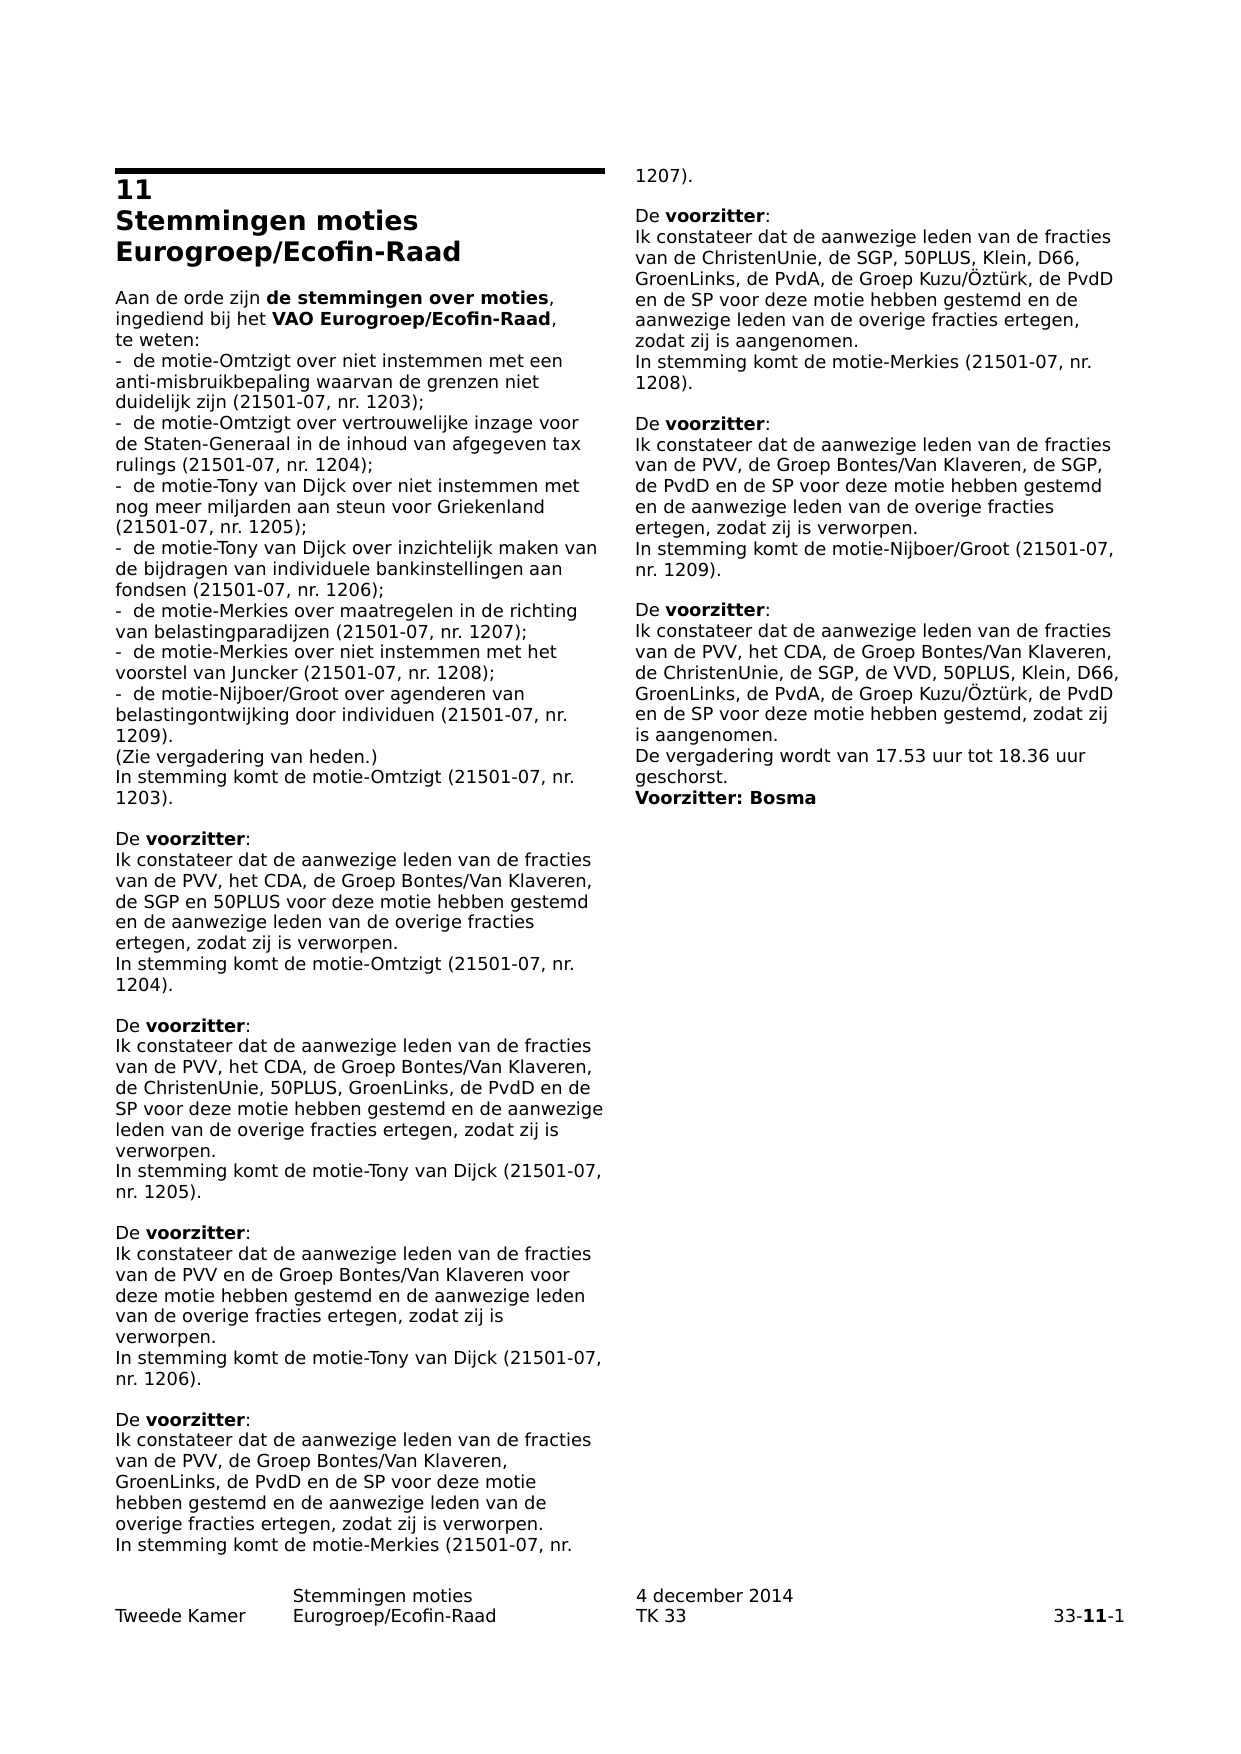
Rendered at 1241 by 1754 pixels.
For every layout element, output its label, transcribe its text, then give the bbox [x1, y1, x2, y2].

list de motie-Tony van Dijck over inzichtelijk maken van de bijdragen van individuele bankinstellingen aan fondsen (21501-07, nr. 1206); [115, 538, 605, 601]
text De voorzitter: [635, 206, 1125, 227]
text (Zie vergadering van heden.) [115, 746, 605, 767]
text Ik constateer dat de aanwezige leden van de fracties van de PVV, de Groep Bontes/Van Klaveren, de SGP, de PvdD en de SP voor deze motie hebben gestemd en de aanwezige leden van de overige fracties ertegen, zodat zij is verworpen. [635, 434, 1125, 538]
text De voorzitter: [115, 829, 605, 850]
list de motie-Nijboer/Groot over agenderen van belastingontwijking door individuen (21501-07, nr. 1209). [115, 684, 605, 746]
text Ik constateer dat de aanwezige leden van de fracties van de PVV, het CDA, de Groep Bontes/Van Klaveren, de ChristenUnie, de SGP, de VVD, 50PLUS, Klein, D66, GroenLinks, de PvdA, de Groep Kuzu/Öztürk, de PvdD en de SP voor deze motie hebben gestemd, zodat zij is aangenomen. [635, 621, 1125, 746]
text In stemming komt de motie-Omtzigt (21501-07, nr. 1204). [115, 954, 605, 996]
text De voorzitter: [115, 1016, 605, 1036]
text De voorzitter: [115, 1409, 605, 1430]
list de motie-Merkies over maatregelen in de richting van belastingparadijzen (21501-07, nr. 1207); [115, 601, 605, 642]
text Ik constateer dat de aanwezige leden van de fracties van de PVV, het CDA, de Groep Bontes/Van Klaveren, de SGP en 50PLUS voor deze motie hebben gestemd en de aanwezige leden van de overige fracties ertegen, zodat zij is verworpen. [115, 850, 605, 954]
text Ik constateer dat de aanwezige leden van de fracties van de ChristenUnie, de SGP, 50PLUS, Klein, D66, GroenLinks, de PvdA, de Groep Kuzu/Öztürk, de PvdD en de SP voor deze motie hebben gestemd en de aanwezige leden van de overige fracties ertegen, zodat zij is aangenomen. [635, 227, 1125, 352]
text Ik constateer dat de aanwezige leden van de fracties van de PVV, de Groep Bontes/Van Klaveren, GroenLinks, de PvdD en de SP voor deze motie hebben gestemd en de aanwezige leden van de overige fracties ertegen, zodat zij is verworpen. [115, 1430, 605, 1534]
text te weten: [115, 330, 605, 351]
title 11 Stemmingen moties Eurogroep/Ecofin-Raad [115, 174, 605, 268]
text In stemming komt de motie-Tony van Dijck (21501-07, nr. 1206). [115, 1348, 605, 1389]
text Ik constateer dat de aanwezige leden van de fracties van de PVV en de Groep Bontes/Van Klaveren voor deze motie hebben gestemd en de aanwezige leden van de overige fracties ertegen, zodat zij is verworpen. [115, 1244, 605, 1348]
text In stemming komt de motie-Nijboer/Groot (21501-07, nr. 1209). [635, 538, 1125, 580]
text Ik constateer dat de aanwezige leden van de fracties van de PVV, het CDA, de Groep Bontes/Van Klaveren, de ChristenUnie, 50PLUS, GroenLinks, de PvdD en de SP voor deze motie hebben gestemd en de aanwezige leden van de overige fracties ertegen, zodat zij is verworpen. [115, 1036, 605, 1161]
text In stemming komt de motie-Merkies (21501-07, nr. 1208). [635, 352, 1125, 393]
list de motie-Omtzigt over vertrouwelijke inzage voor de Staten-Generaal in de inhoud van afgegeven tax rulings (21501-07, nr. 1204); [115, 413, 605, 476]
list de motie-Omtzigt over niet instemmen met een anti-misbruikbepaling waarvan de grenzen niet duidelijk zijn (21501-07, nr. 1203); [115, 351, 605, 413]
text De vergadering wordt van 17.53 uur tot 18.36 uur geschorst. [635, 746, 1125, 787]
text Voorzitter: Bosma [635, 787, 1125, 808]
text De voorzitter: [635, 600, 1125, 621]
text De voorzitter: [115, 1223, 605, 1244]
text Aan de orde zijn de stemmingen over moties, ingediend bij het VAO Eurogroep/Ecofin-Raad, [115, 288, 605, 330]
text In stemming komt de motie-Tony van Dijck (21501-07, nr. 1205). [115, 1161, 605, 1203]
text 1207). [635, 165, 1125, 186]
text In stemming komt de motie-Omtzigt (21501-07, nr. 1203). [115, 767, 605, 809]
text De voorzitter: [635, 413, 1125, 434]
text In stemming komt de motie-Merkies (21501-07, nr. [115, 1534, 605, 1555]
list de motie-Tony van Dijck over niet instemmen met nog meer miljarden aan steun voor Griekenland (21501-07, nr. 1205); [115, 476, 605, 538]
list de motie-Merkies over niet instemmen met het voorstel van Juncker (21501-07, nr. 1208); [115, 642, 605, 684]
